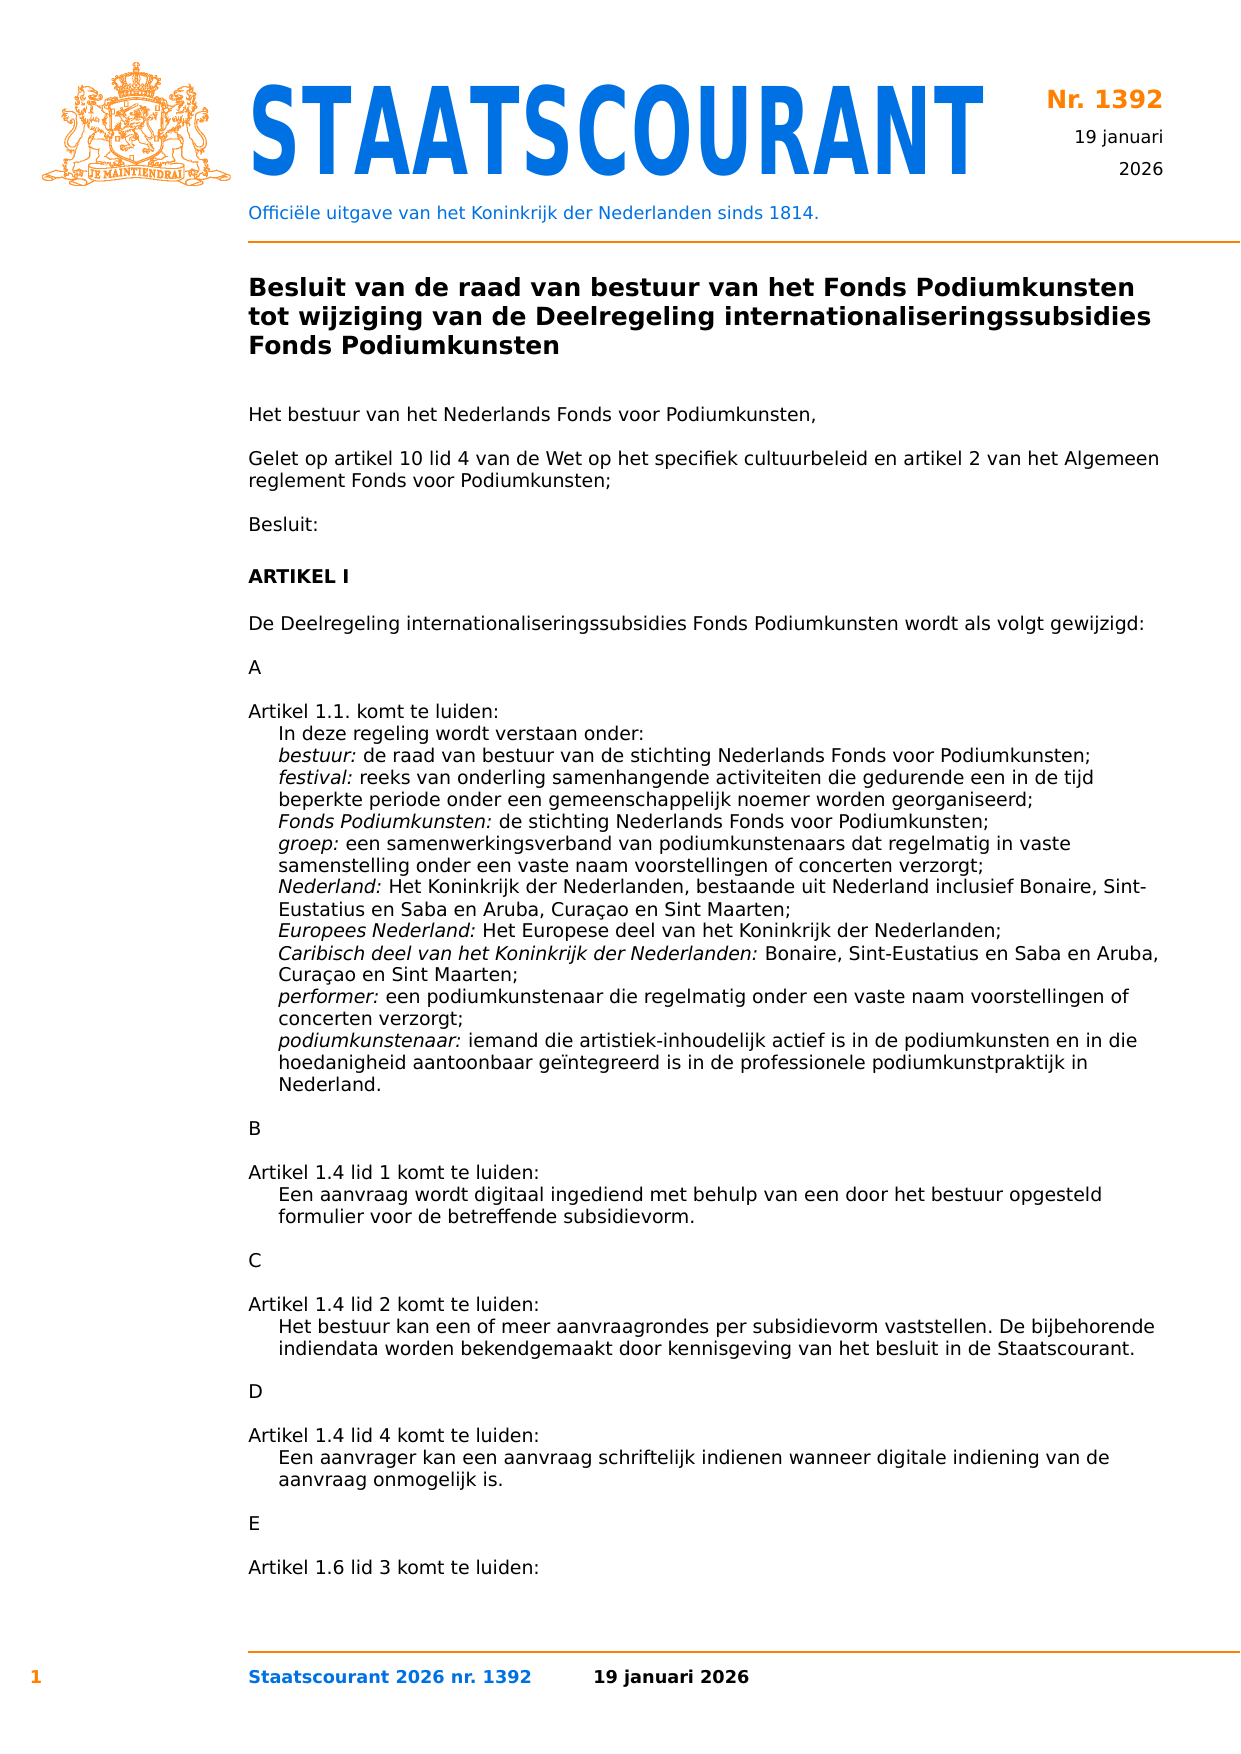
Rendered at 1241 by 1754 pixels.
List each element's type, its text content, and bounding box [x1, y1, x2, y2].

text Artikel 1.4 lid 1 komt te luiden: [248, 1162, 1163, 1184]
text bestuur: de raad van bestuur van de stichting Nederlands Fonds voor Podiumkunsten; [278, 744, 1163, 767]
text podiumkunstenaar: iemand die artistiek-inhoudelijk actief is in de podiumkunsten en in die hoedanigheid aantoonbaar geïntegreerd is in de professionele podiumkunstpraktijk in Nederland. [278, 1030, 1163, 1096]
text Het bestuur van het Nederlands Fonds voor Podiumkunsten, [248, 404, 1163, 426]
subtitle ARTIKEL I [248, 566, 1163, 588]
text Een aanvraag wordt digitaal ingediend met behulp van een door het bestuur opgesteld formulier voor de betreffende subsidievorm. [278, 1184, 1163, 1228]
table_cell 19 januari [998, 121, 1240, 153]
text Artikel 1.6 lid 3 komt te luiden: [248, 1557, 1163, 1579]
text Fonds Podiumkunsten: de stichting Nederlands Fonds voor Podiumkunsten; [278, 811, 1163, 832]
table_cell 2026 [998, 153, 1240, 203]
subtitle Besluit van de raad van bestuur van het Fonds Podiumkunsten tot wijziging van de Deelregeling internationaliseringssubsidies Fonds Podiumkunsten [248, 273, 1163, 361]
table_header Nr. 1392 [998, 62, 1240, 121]
text Besluit: [248, 514, 1163, 536]
text Het bestuur kan een of meer aanvraagrondes per subsidievorm vaststellen. De bijbehorende indiendata worden bekendgemaakt door kennisgeving van het besluit in de Staatscourant. [278, 1316, 1163, 1359]
text E [248, 1513, 1163, 1535]
text Nederland: Het Koninkrijk der Nederlanden, bestaande uit Nederland inclusief Bonaire, Sint-Eustatius en Saba en Aruba, Curaçao en Sint Maarten; [278, 876, 1163, 920]
table_header STAATSCOURANT [248, 62, 998, 203]
text Caribisch deel van het Koninkrijk der Nederlanden: Bonaire, Sint-Eustatius en Saba en Aruba, Curaçao en Sint Maarten; [278, 942, 1163, 986]
table_header [25, 62, 248, 241]
text Europees Nederland: Het Europese deel van het Koninkrijk der Nederlanden; [278, 920, 1163, 942]
text C [248, 1250, 1163, 1272]
text D [248, 1381, 1163, 1403]
text Gelet op artikel 10 lid 4 van de Wet op het specifiek cultuurbeleid en artikel 2 van het Algemeen reglement Fonds voor Podiumkunsten; [248, 448, 1163, 492]
text Artikel 1.4 lid 4 komt te luiden: [248, 1425, 1163, 1447]
picture [41, 62, 231, 186]
text groep: een samenwerkingsverband van podiumkunstenaars dat regelmatig in vaste samenstelling onder een vaste naam voorstellingen of concerten verzorgt; [278, 832, 1163, 876]
text De Deelregeling internationaliseringssubsidies Fonds Podiumkunsten wordt als volgt gewijzigd: [248, 613, 1163, 635]
text Een aanvrager kan een aanvraag schriftelijk indienen wanneer digitale indiening van de aanvraag onmogelijk is. [278, 1447, 1163, 1491]
text Artikel 1.1. komt te luiden: [248, 701, 1163, 723]
text In deze regeling wordt verstaan onder: [278, 723, 1163, 744]
text performer: een podiumkunstenaar die regelmatig onder een vaste naam voorstellingen of concerten verzorgt; [278, 986, 1163, 1030]
text festival: reeks van onderling samenhangende activiteiten die gedurende een in de tijd beperkte periode onder een gemeenschappelijk noemer worden georganiseerd; [278, 767, 1163, 811]
text B [248, 1118, 1163, 1140]
text A [248, 657, 1163, 679]
table_cell Officiële uitgave van het Koninkrijk der Nederlanden sinds 1814. [248, 203, 1240, 241]
text Artikel 1.4 lid 2 komt te luiden: [248, 1294, 1163, 1316]
